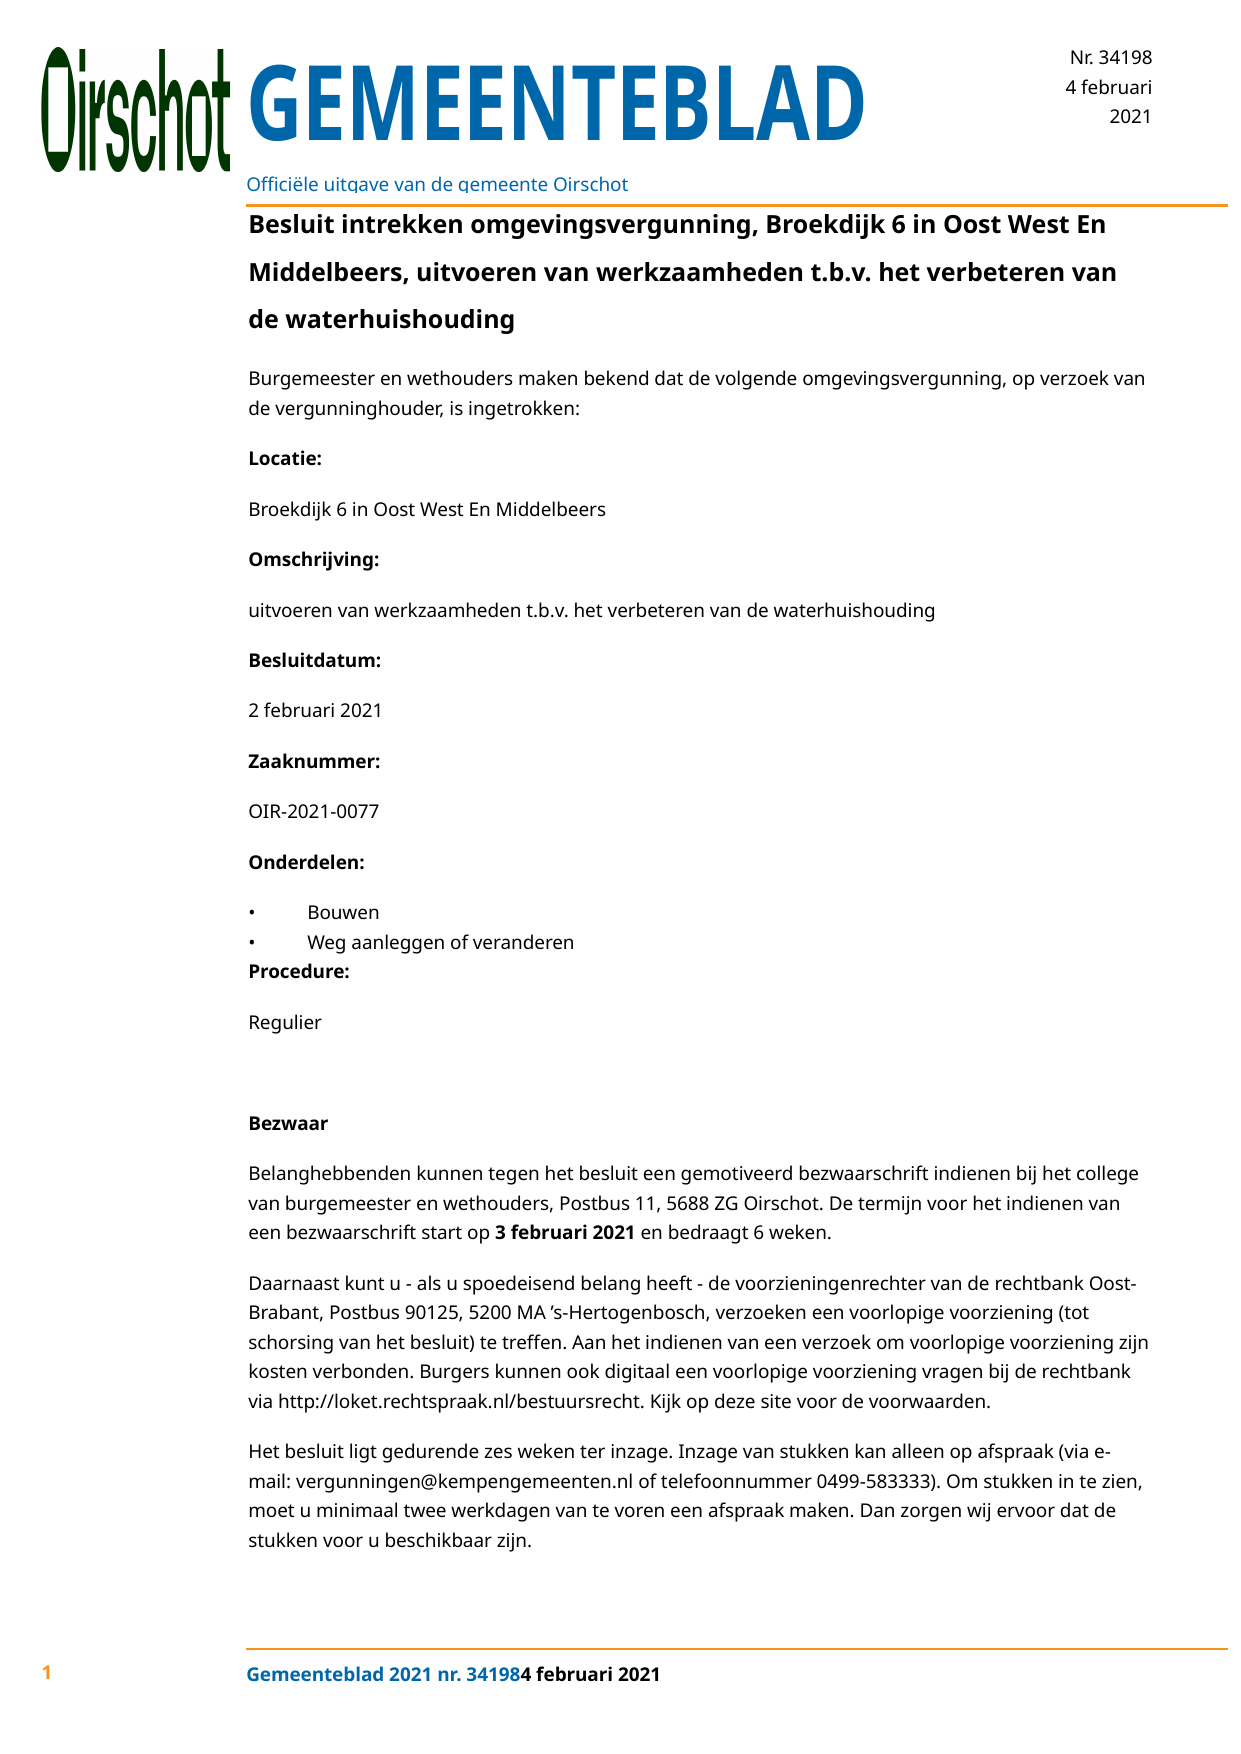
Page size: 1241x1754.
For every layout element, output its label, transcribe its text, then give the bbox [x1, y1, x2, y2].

text Zaaknummer: [248, 748, 1152, 774]
text Besluit intrekken omgevingsvergunning, Broekdijk 6 in Oost West En Middelbeers, uitvoeren van werkzaamheden t.b.v. het verbeteren van de waterhuishouding [248, 207, 1152, 336]
text Omschrijving: [248, 546, 1152, 572]
picture [41, 47, 231, 172]
text Bezwaar [248, 1110, 1152, 1135]
list Weg aanleggen of veranderen [248, 929, 1152, 954]
text Procedure: [248, 958, 1152, 984]
text OIR-2021-0077 [248, 798, 1152, 824]
text Besluitdatum: [248, 647, 1152, 673]
text Het besluit ligt gedurende zes weken ter inzage. Inzage van stukken kan alleen op afspraak (via e-mail: vergunningen@kempengemeenten.nl of telefoonnummer 0499-583333). Om stukken in te zien, moet u minimaal twee werkdagen van te voren een afspraak maken. Dan zorgen wij ervoor dat de stukken voor u beschikbaar zijn. [248, 1438, 1152, 1553]
text Belanghebbenden kunnen tegen het besluit een gemotiveerd bezwaarschrift indienen bij het college van burgemeester en wethouders, Postbus 11, 5688 ZG Oirschot. De termijn voor het indienen van een bezwaarschrift start op 3 februari 2021 en bedraagt 6 weken. [248, 1160, 1152, 1245]
text Burgemeester en wethouders maken bekend dat de volgende omgevingsvergunning, op verzoek van de vergunninghouder, is ingetrokken: [248, 366, 1152, 421]
text uitvoeren van werkzaamheden t.b.v. het verbeteren van de waterhuishouding [248, 597, 1152, 622]
text Onderdelen: [248, 849, 1152, 874]
text Regulier [248, 1009, 1152, 1034]
text 2 februari 2021 [248, 698, 1152, 723]
text Daarnaast kunt u - als u spoedeisend belang heeft - de voorzieningenrechter van de rechtbank Oost-Brabant, Postbus 90125, 5200 MA ’s-Hertogenbosch, verzoeken een voorlopige voorziening (tot schorsing van het besluit) te treffen. Aan het indienen van een verzoek om voorlopige voorziening zijn kosten verbonden. Burgers kunnen ook digitaal een voorlopige voorziening vragen bij de rechtbank via http://loket.rechtspraak.nl/bestuursrecht. Kijk op deze site voor de voorwaarden. [248, 1270, 1152, 1414]
text Locatie: [248, 446, 1152, 471]
list Bouwen [248, 899, 1152, 925]
text Broekdijk 6 in Oost West En Middelbeers [248, 496, 1152, 522]
